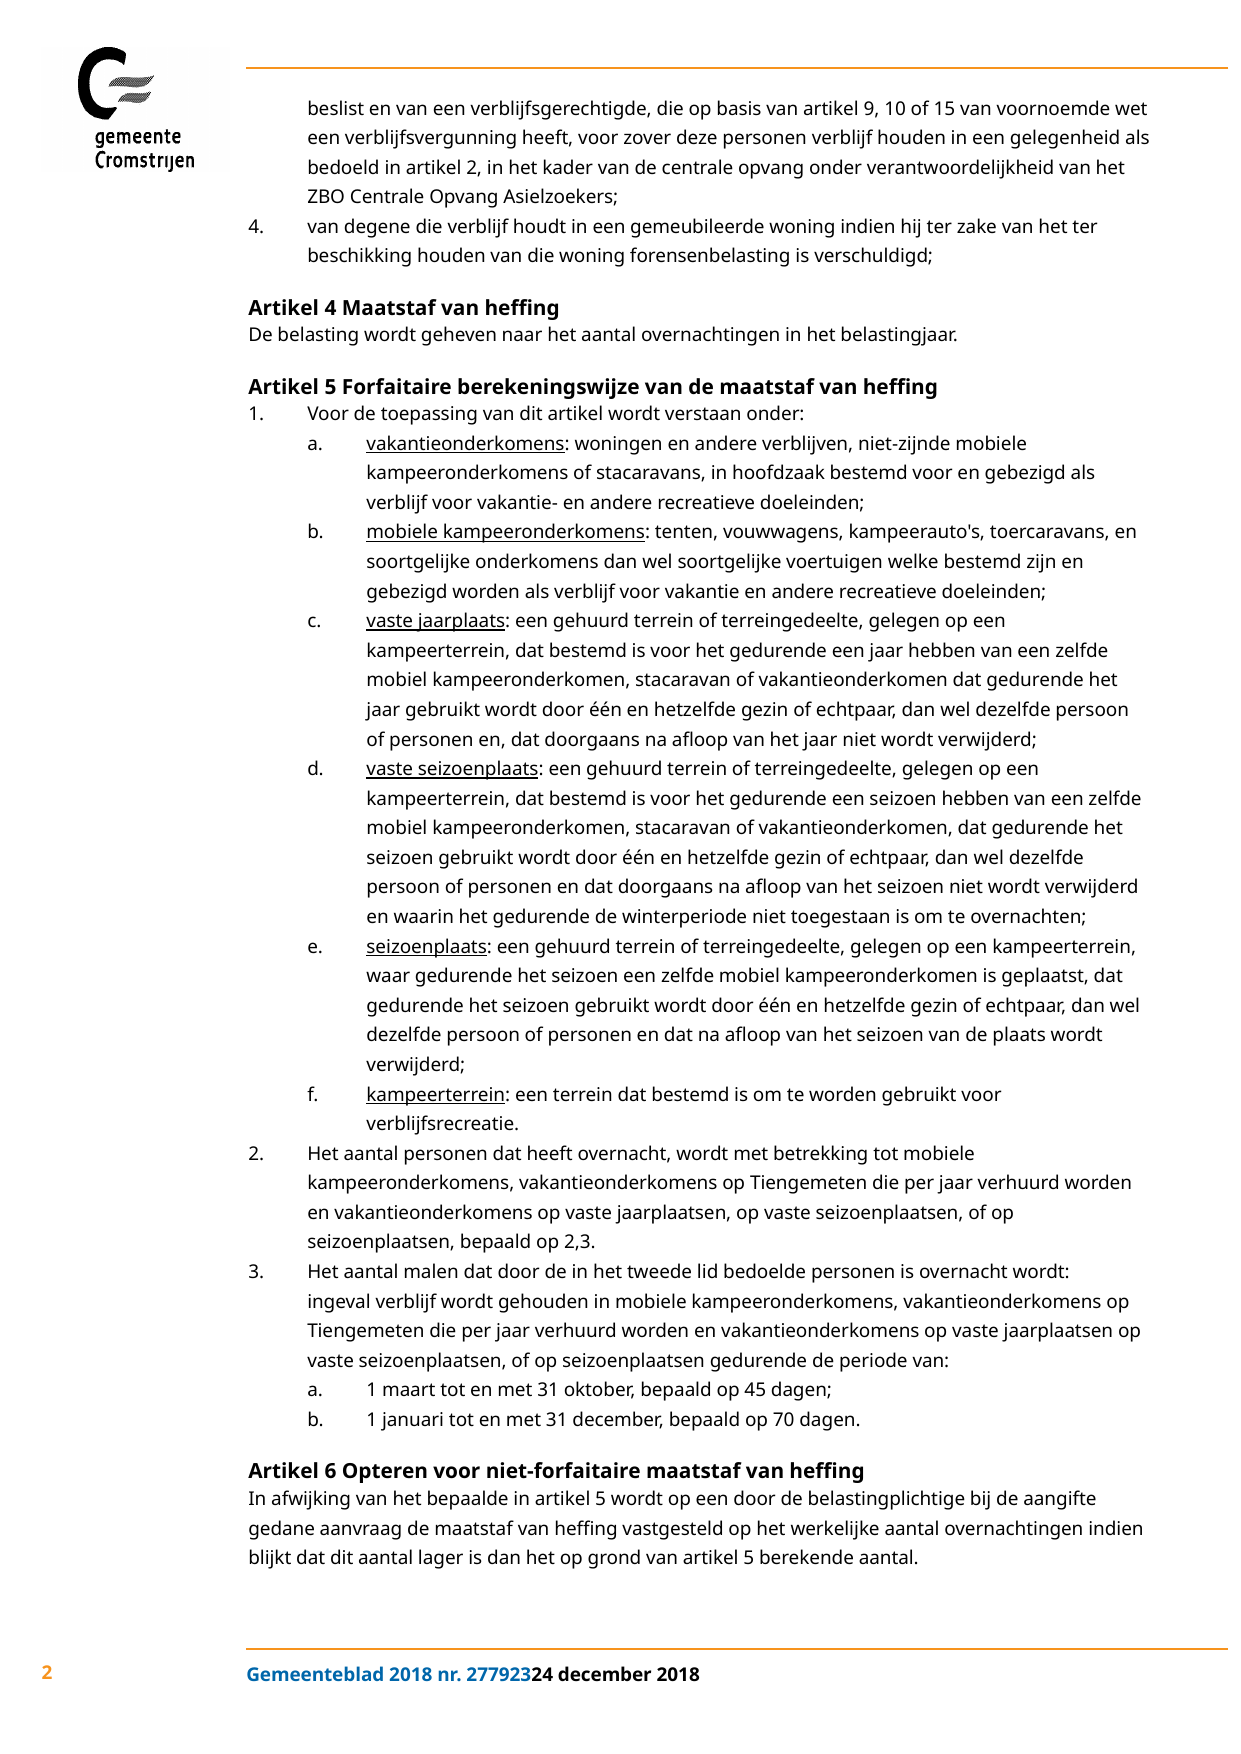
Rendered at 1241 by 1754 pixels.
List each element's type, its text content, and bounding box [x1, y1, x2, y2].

text In afwijking van het bepaalde in artikel 5 wordt op een door de belastingplichtige bij de aangifte gedane aanvraag de maatstaf van heffing vastgesteld op het werkelijke aantal overnachtingen indien blijkt dat dit aantal lager is dan het op grond van artikel 5 berekende aantal. [248, 1485, 1152, 1570]
text Artikel 4 Maatstaf van heffing [248, 293, 1152, 322]
text Artikel 6 Opteren voor niet-forfaitaire maatstaf van heffing [248, 1457, 1152, 1485]
list seizoenplaats: een gehuurd terrein of terreingedeelte, gelegen op een kampeerterrein, waar gedurende het seizoen een zelfde mobiel kampeeronderkomen is geplaatst, dat gedurende het seizoen gebruikt wordt door één en hetzelfde gezin of echtpaar, dan wel dezelfde persoon of personen en dat na afloop van het seizoen van de plaats wordt verwijderd; [307, 933, 1152, 1077]
list Het aantal personen dat heeft overnacht, wordt met betrekking tot mobiele kampeeronderkomens, vakantieonderkomens op Tiengemeten die per jaar verhuurd worden en vakantieonderkomens op vaste jaarplaatsen, op vaste seizoenplaatsen, of op seizoenplaatsen, bepaald op 2,3. [248, 1140, 1152, 1254]
list Het aantal malen dat door de in het tweede lid bedoelde personen is overnacht wordt: [248, 1258, 1152, 1284]
list Voor de toepassing van dit artikel wordt verstaan onder: [248, 400, 1152, 426]
list 1 maart tot en met 31 oktober, bepaald op 45 dagen; [307, 1377, 1152, 1402]
list kampeerterrein: een terrein dat bestemd is om te worden gebruikt voor verblijfsrecreatie. [307, 1081, 1152, 1136]
text De belasting wordt geheven naar het aantal overnachtingen in het belastingjaar. [248, 322, 1152, 347]
list beslist en van een verblijfsgerechtigde, die op basis van artikel 9, 10 of 15 van voornoemde wet een verblijfsvergunning heeft, voor zover deze personen verblijf houden in een gelegenheid als bedoeld in artikel 2, in het kader van de centrale opvang onder verantwoordelijkheid van het ZBO Centrale Opvang Asielzoekers; [248, 95, 1152, 209]
list 1 januari tot en met 31 december, bepaald op 70 dagen. [307, 1406, 1152, 1432]
list vaste seizoenplaats: een gehuurd terrein of terreingedeelte, gelegen op een kampeerterrein, dat bestemd is voor het gedurende een seizoen hebben van een zelfde mobiel kampeeronderkomen, stacaravan of vakantieonderkomen, dat gedurende het seizoen gebruikt wordt door één en hetzelfde gezin of echtpaar, dan wel dezelfde persoon of personen en dat doorgaans na afloop van het seizoen niet wordt verwijderd en waarin het gedurende de winterperiode niet toegestaan is om te overnachten; [307, 755, 1152, 929]
text Artikel 5 Forfaitaire berekeningswijze van de maatstaf van heffing [248, 372, 1152, 400]
picture [41, 47, 231, 172]
list van degene die verblijf houdt in een gemeubileerde woning indien hij ter zake van het ter beschikking houden van die woning forensenbelasting is verschuldigd; [248, 213, 1152, 268]
list mobiele kampeeronderkomens: tenten, vouwwagens, kampeerauto's, toercaravans, en soortgelijke onderkomens dan wel soortgelijke voertuigen welke bestemd zijn en gebezigd worden als verblijf voor vakantie en andere recreatieve doeleinden; [307, 519, 1152, 604]
list vakantieonderkomens: woningen en andere verblijven, niet-zijnde mobiele kampeeronderkomens of stacaravans, in hoofdzaak bestemd voor en gebezigd als verblijf voor vakantie- en andere recreatieve doeleinden; [307, 430, 1152, 515]
list ingeval verblijf wordt gehouden in mobiele kampeeronderkomens, vakantieonderkomens op Tiengemeten die per jaar verhuurd worden en vakantieonderkomens op vaste jaarplaatsen op vaste seizoenplaatsen, of op seizoenplaatsen gedurende de periode van: [248, 1288, 1152, 1373]
list vaste jaarplaats: een gehuurd terrein of terreingedeelte, gelegen op een kampeerterrein, dat bestemd is voor het gedurende een jaar hebben van een zelfde mobiel kampeeronderkomen, stacaravan of vakantieonderkomen dat gedurende het jaar gebruikt wordt door één en hetzelfde gezin of echtpaar, dan wel dezelfde persoon of personen en, dat doorgaans na afloop van het jaar niet wordt verwijderd; [307, 607, 1152, 752]
